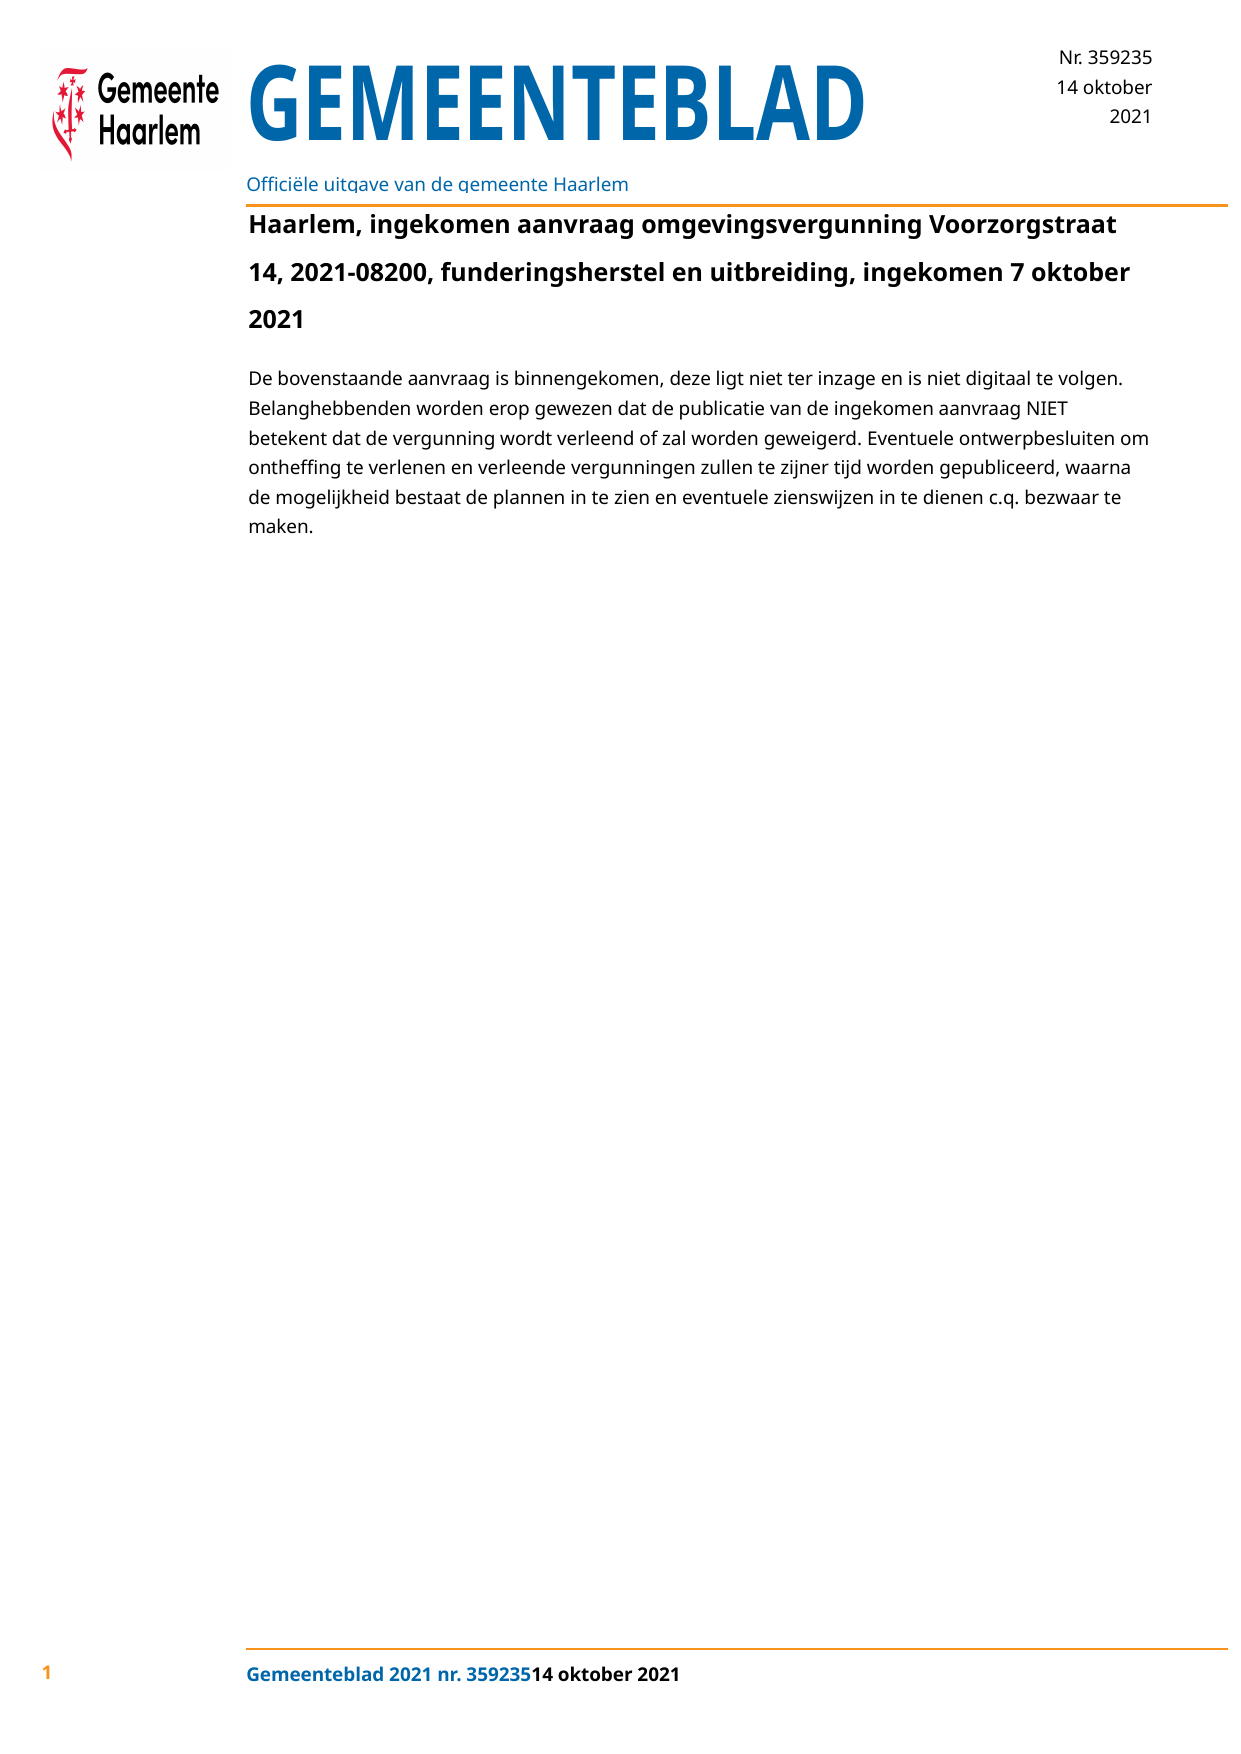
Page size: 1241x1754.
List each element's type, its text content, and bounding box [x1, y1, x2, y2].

picture [41, 47, 231, 172]
text Haarlem, ingekomen aanvraag omgevingsvergunning Voorzorgstraat 14, 2021-08200, funderingsherstel en uitbreiding, ingekomen 7 oktober 2021 [248, 207, 1152, 336]
text De bovenstaande aanvraag is binnengekomen, deze ligt niet ter inzage en is niet digitaal te volgen. Belanghebbenden worden erop gewezen dat de publicatie van de ingekomen aanvraag NIET betekent dat de vergunning wordt verleend of zal worden geweigerd. Eventuele ontwerpbesluiten om ontheffing te verlenen en verleende vergunningen zullen te zijner tijd worden gepubliceerd, waarna de mogelijkheid bestaat de plannen in te zien en eventuele zienswijzen in te dienen c.q. bezwaar te maken. [248, 366, 1152, 539]
